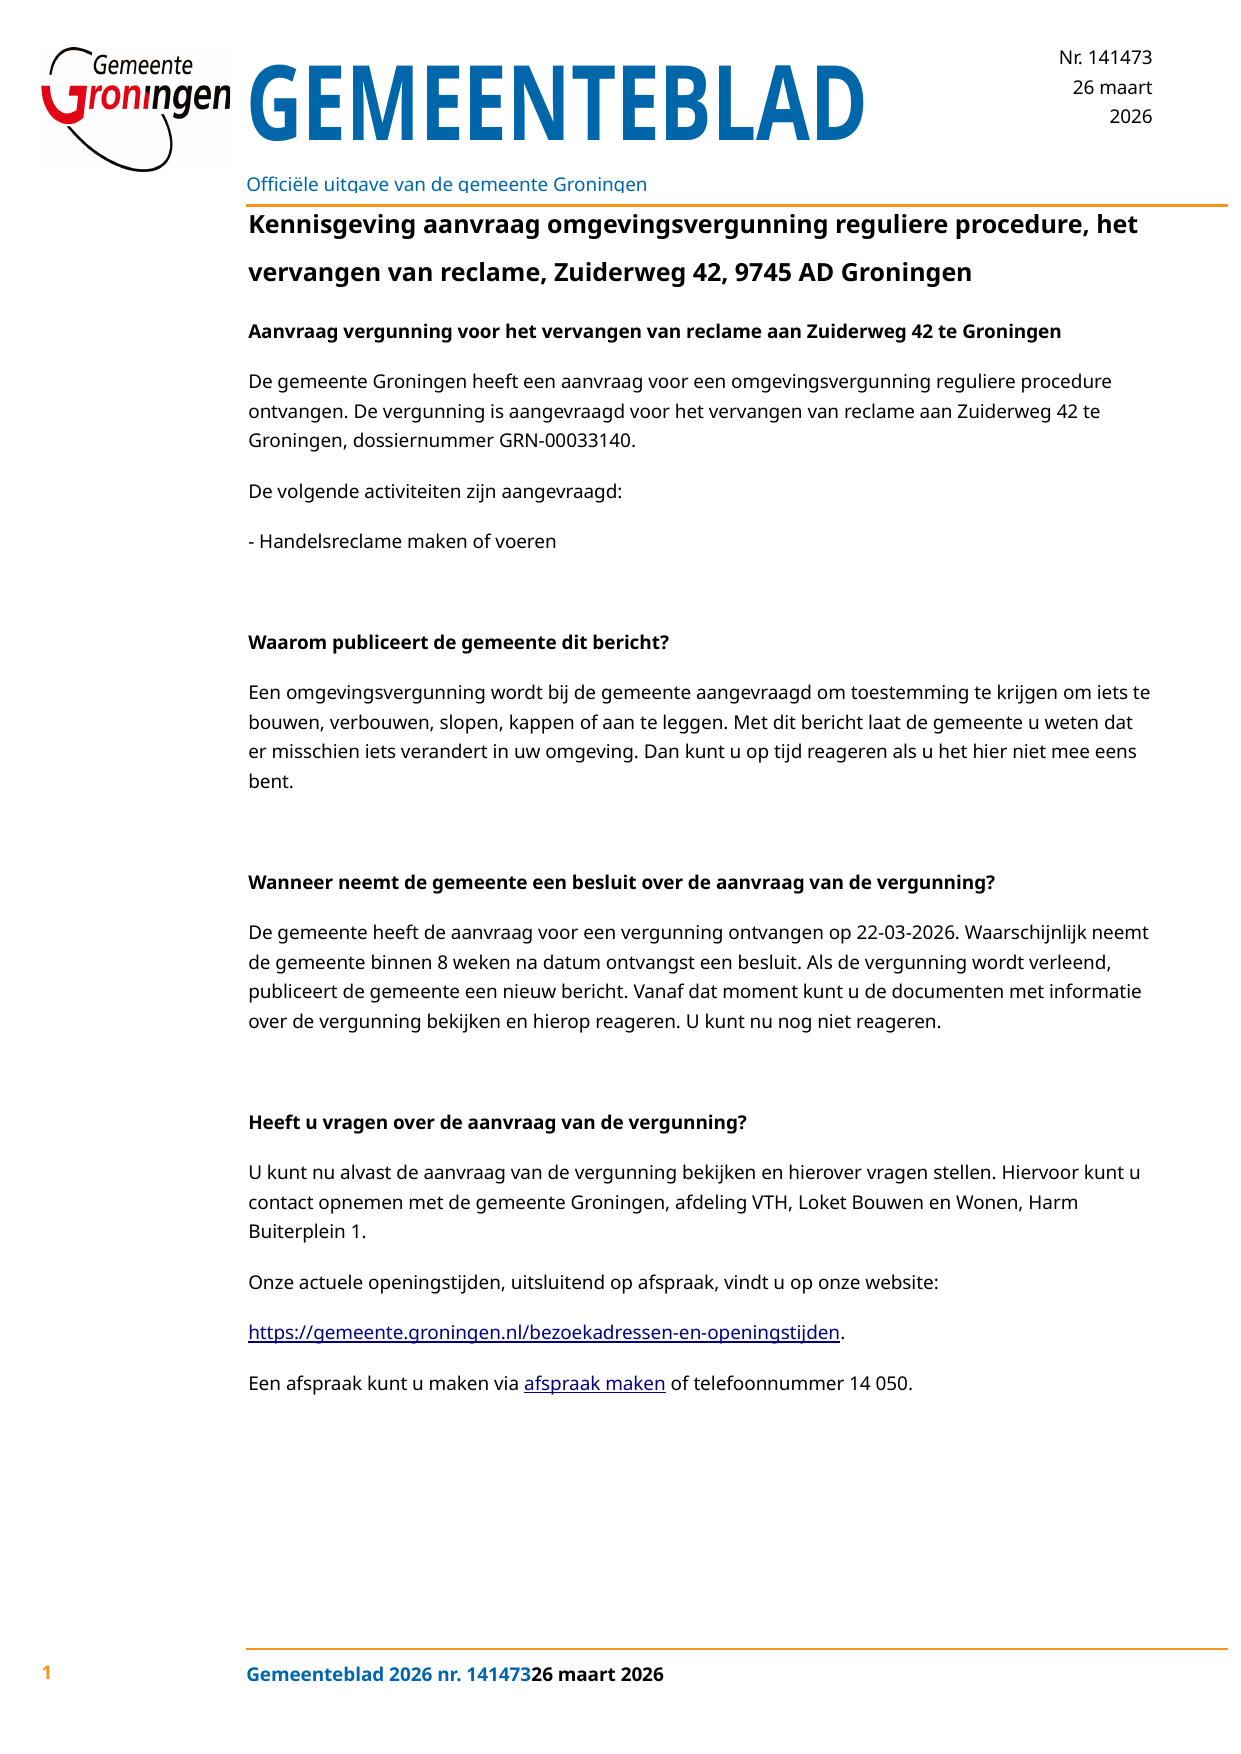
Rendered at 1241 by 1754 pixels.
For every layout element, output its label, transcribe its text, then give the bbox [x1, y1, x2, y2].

text - Handelsreclame maken of voeren [248, 528, 1152, 554]
picture [41, 47, 231, 172]
text Een afspraak kunt u maken via afspraak maken of telefoonnummer 14 050. [248, 1370, 1152, 1396]
text De gemeente heeft de aanvraag voor een vergunning ontvangen op 22-03-2026. Waarschijnlijk neemt de gemeente binnen 8 weken na datum ontvangst een besluit. Als de vergunning wordt verleend, publiceert de gemeente een nieuw bericht. Vanaf dat moment kunt u de documenten met informatie over de vergunning bekijken en hierop reageren. U kunt nu nog niet reageren. [248, 919, 1152, 1034]
text Aanvraag vergunning voor het vervangen van reclame aan Zuiderweg 42 te Groningen [248, 318, 1152, 344]
text Wanneer neemt de gemeente een besluit over de aanvraag van de vergunning? [248, 869, 1152, 895]
text Kennisgeving aanvraag omgevingsvergunning reguliere procedure, het vervangen van reclame, Zuiderweg 42, 9745 AD Groningen [248, 207, 1152, 288]
text De gemeente Groningen heeft een aanvraag voor een omgevingsvergunning reguliere procedure ontvangen. De vergunning is aangevraagd voor het vervangen van reclame aan Zuiderweg 42 te Groningen, dossiernummer GRN-00033140. [248, 368, 1152, 453]
text Heeft u vragen over de aanvraag van de vergunning? [248, 1109, 1152, 1135]
text De volgende activiteiten zijn aangevraagd: [248, 478, 1152, 504]
text Waarom publiceert de gemeente dit bericht? [248, 629, 1152, 655]
text U kunt nu alvast de aanvraag van de vergunning bekijken en hierover vragen stellen. Hiervoor kunt u contact opnemen met de gemeente Groningen, afdeling VTH, Loket Bouwen en Wonen, Harm Buiterplein 1. [248, 1159, 1152, 1244]
text Een omgevingsvergunning wordt bij de gemeente aangevraagd om toestemming te krijgen om iets te bouwen, verbouwen, slopen, kappen of aan te leggen. Met dit bericht laat de gemeente u weten dat er misschien iets verandert in uw omgeving. Dan kunt u op tijd reageren als u het hier niet mee eens bent. [248, 679, 1152, 794]
text https://gemeente.groningen.nl/bezoekadressen-en-openingstijden. [248, 1319, 1152, 1345]
text Onze actuele openingstijden, uitsluitend op afspraak, vindt u op onze website: [248, 1269, 1152, 1295]
